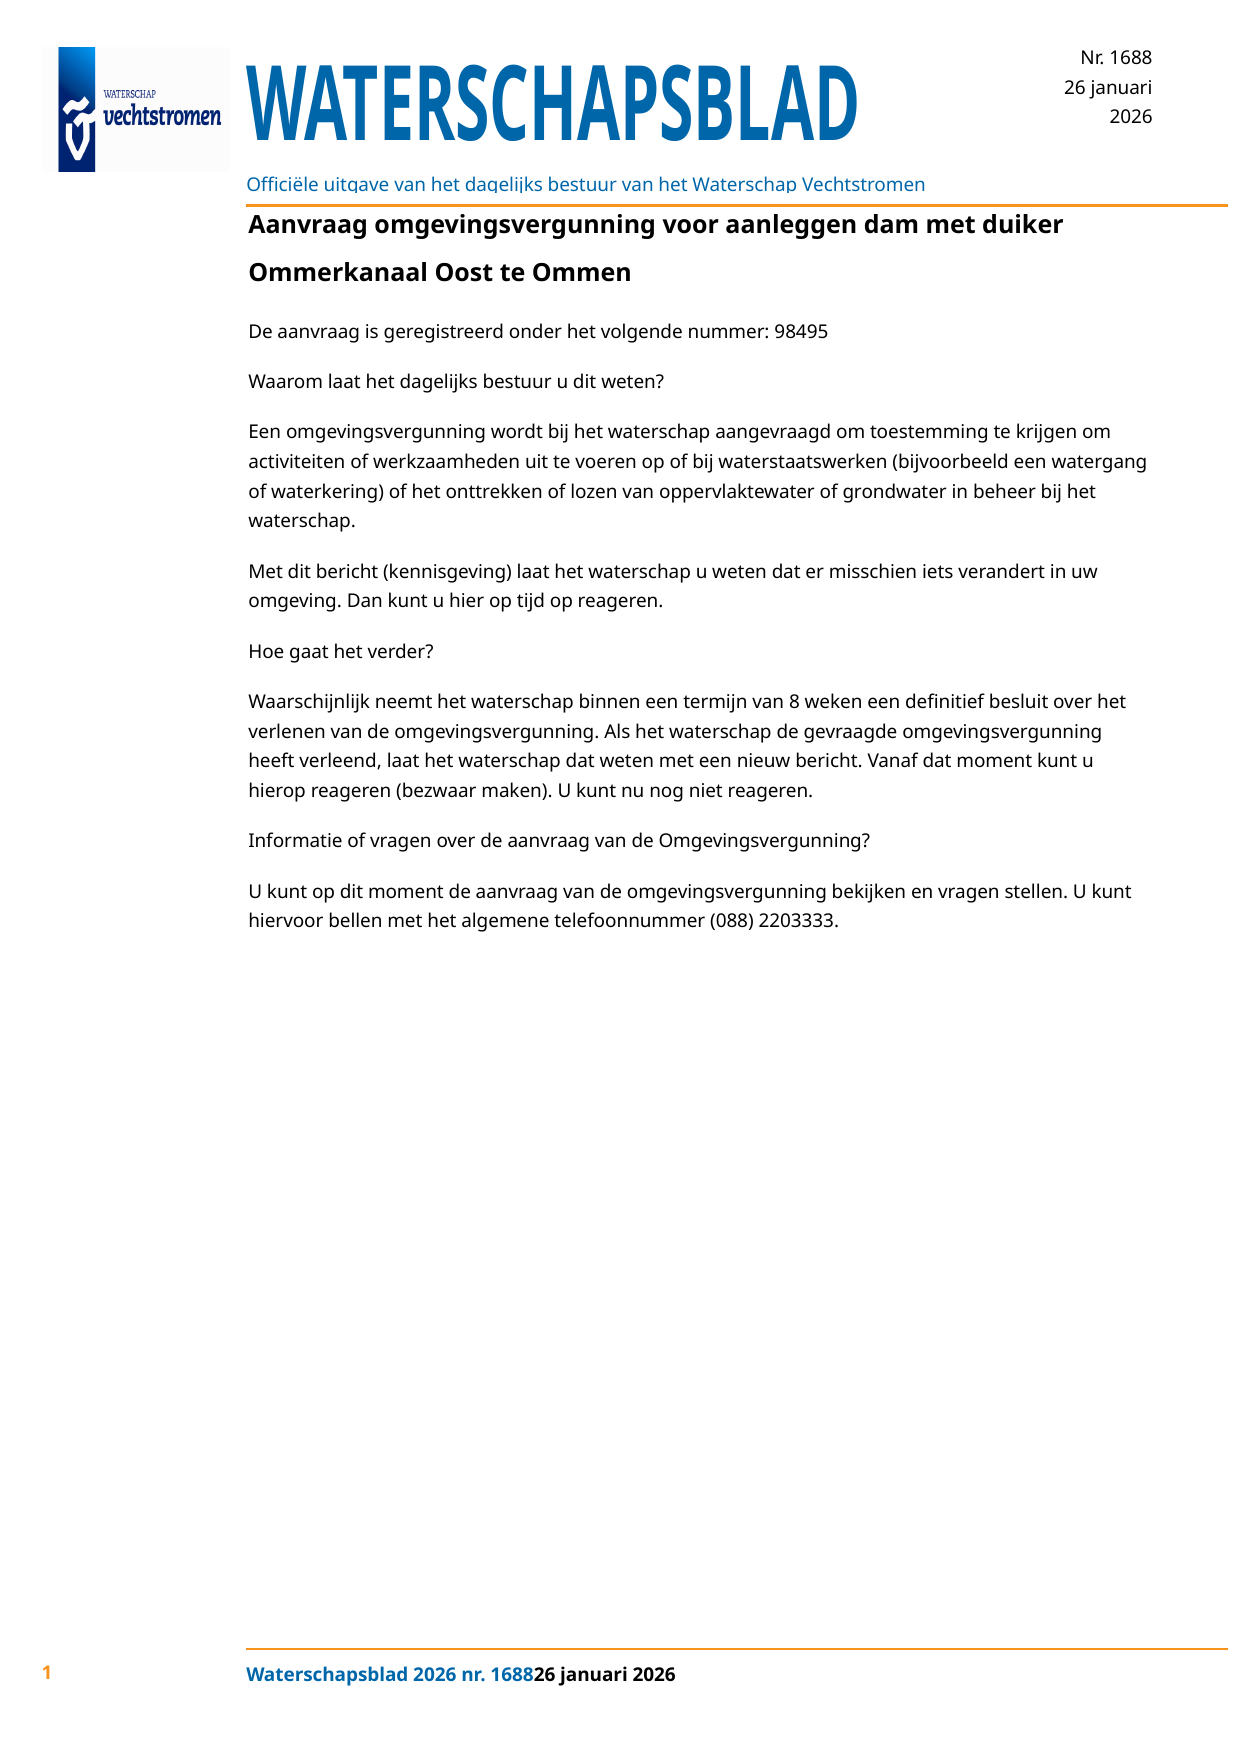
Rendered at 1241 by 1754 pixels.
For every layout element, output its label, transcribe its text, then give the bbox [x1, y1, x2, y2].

picture [41, 47, 231, 172]
text Waarom laat het dagelijks bestuur u dit weten? [248, 368, 1152, 394]
text Informatie of vragen over de aanvraag van de Omgevingsvergunning? [248, 827, 1152, 853]
text Aanvraag omgevingsvergunning voor aanleggen dam met duiker Ommerkanaal Oost te Ommen [248, 207, 1152, 288]
text Met dit bericht (kennisgeving) laat het waterschap u weten dat er misschien iets verandert in uw omgeving. Dan kunt u hier op tijd op reageren. [248, 558, 1152, 613]
text Een omgevingsvergunning wordt bij het waterschap aangevraagd om toestemming te krijgen om activiteiten of werkzaamheden uit te voeren op of bij waterstaatswerken (bijvoorbeeld een watergang of waterkering) of het onttrekken of lozen van oppervlaktewater of grondwater in beheer bij het waterschap. [248, 419, 1152, 533]
text De aanvraag is geregistreerd onder het volgende nummer: 98495 [248, 318, 1152, 344]
text Hoe gaat het verder? [248, 638, 1152, 664]
text U kunt op dit moment de aanvraag van de omgevingsvergunning bekijken en vragen stellen. U kunt hiervoor bellen met het algemene telefoonnummer (088) 2203333. [248, 878, 1152, 933]
text Waarschijnlijk neemt het waterschap binnen een termijn van 8 weken een definitief besluit over het verlenen van de omgevingsvergunning. Als het waterschap de gevraagde omgevingsvergunning heeft verleend, laat het waterschap dat weten met een nieuw bericht. Vanaf dat moment kunt u hierop reageren (bezwaar maken). U kunt nu nog niet reageren. [248, 688, 1152, 803]
